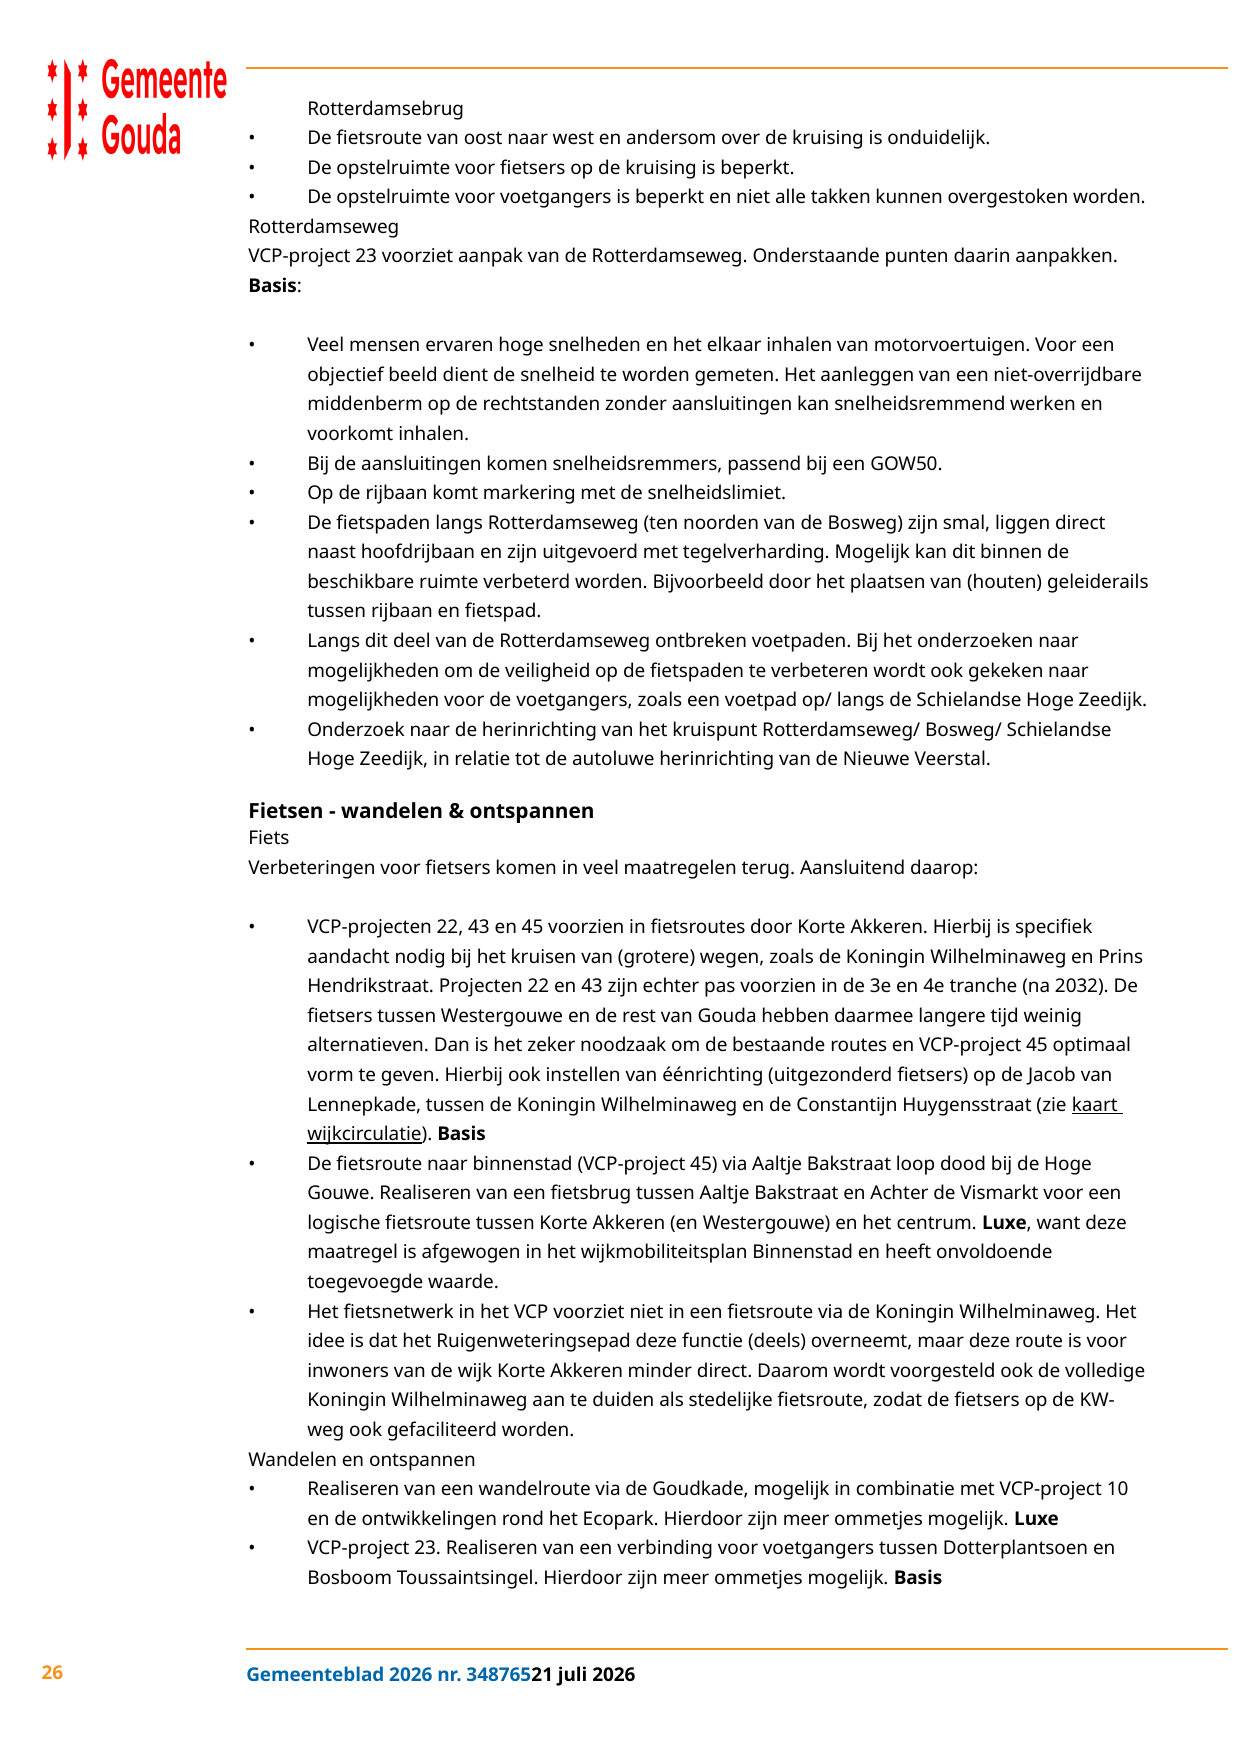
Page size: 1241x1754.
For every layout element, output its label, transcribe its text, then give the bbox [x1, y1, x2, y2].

text Wandelen en ontspannen [248, 1446, 1152, 1471]
list Langs dit deel van de Rotterdamseweg ontbreken voetpaden. Bij het onderzoeken naar mogelijkheden om de veiligheid op de fietspaden te verbeteren wordt ook gekeken naar mogelijkheden voor de voetgangers, zoals een voetpad op/ langs de Schielandse Hoge Zeedijk. [248, 627, 1152, 712]
list Realiseren van een wandelroute via de Goudkade, mogelijk in combinatie met VCP-project 10 en de ontwikkelingen rond het Ecopark. Hierdoor zijn meer ommetjes mogelijk. Luxe [248, 1475, 1152, 1531]
list De opstelruimte voor fietsers op de kruising is beperkt. [248, 154, 1152, 180]
text Rotterdamseweg [248, 213, 1152, 239]
list VCP-projecten 22, 43 en 45 voorzien in fietsroutes door Korte Akkeren. Hierbij is specifiek aandacht nodig bij het kruisen van (grotere) wegen, zoals de Koningin Wilhelminaweg en Prins Hendrikstraat. Projecten 22 en 43 zijn echter pas voorzien in de 3e en 4e tranche (na 2032). De fietsers tussen Westergouwe en de rest van Gouda hebben daarmee langere tijd weinig alternatieven. Dan is het zeker noodzaak om de bestaande routes en VCP-project 45 optimaal vorm te geven. Hierbij ook instellen van éénrichting (uitgezonderd fietsers) op de Jacob van Lennepkade, tussen de Koningin Wilhelminaweg en de Constantijn Huygensstraat (zie kaart wijkcirculatie). Basis [248, 913, 1152, 1146]
list De fietsroute van oost naar west en andersom over de kruising is onduidelijk. [248, 124, 1152, 150]
list De fietspaden langs Rotterdamseweg (ten noorden van de Bosweg) zijn smal, liggen direct naast hoofdrijbaan en zijn uitgevoerd met tegelverharding. Mogelijk kan dit binnen de beschikbare ruimte verbeterd worden. Bijvoorbeeld door het plaatsen van (houten) geleiderails tussen rijbaan en fietspad. [248, 509, 1152, 623]
text VCP-project 23 voorziet aanpak van de Rotterdamseweg. Onderstaande punten daarin aanpakken. Basis: [248, 243, 1152, 298]
list Bij de aansluitingen komen snelheidsremmers, passend bij een GOW50. [248, 450, 1152, 476]
list Rotterdamsebrug [248, 95, 1152, 121]
list Op de rijbaan komt markering met de snelheidslimiet. [248, 479, 1152, 505]
text Fietsen - wandelen & ontspannen [248, 796, 1152, 824]
list De opstelruimte voor voetgangers is beperkt en niet alle takken kunnen overgestoken worden. [248, 183, 1152, 209]
picture [41, 47, 231, 172]
list VCP-project 23. Realiseren van een verbinding voor voetgangers tussen Dotterplantsoen en Bosboom Toussaintsingel. Hierdoor zijn meer ommetjes mogelijk. Basis [248, 1534, 1152, 1590]
list Het fietsnetwerk in het VCP voorziet niet in een fietsroute via de Koningin Wilhelminaweg. Het idee is dat het Ruigenweteringsepad deze functie (deels) overneemt, maar deze route is voor inwoners van de wijk Korte Akkeren minder direct. Daarom wordt voorgesteld ook de volledige Koningin Wilhelminaweg aan te duiden als stedelijke fietsroute, zodat de fietsers op de KW-weg ook gefaciliteerd worden. [248, 1298, 1152, 1442]
list De fietsroute naar binnenstad (VCP-project 45) via Aaltje Bakstraat loop dood bij de Hoge Gouwe. Realiseren van een fietsbrug tussen Aaltje Bakstraat en Achter de Vismarkt voor een logische fietsroute tussen Korte Akkeren (en Westergouwe) en het centrum. Luxe, want deze maatregel is afgewogen in het wijkmobiliteitsplan Binnenstad en heeft onvoldoende toegevoegde waarde. [248, 1150, 1152, 1294]
list Onderzoek naar de herinrichting van het kruispunt Rotterdamseweg/ Bosweg/ Schielandse Hoge Zeedijk, in relatie tot de autoluwe herinrichting van de Nieuwe Veerstal. [248, 716, 1152, 771]
text Verbeteringen voor fietsers komen in veel maatregelen terug. Aansluitend daarop: [248, 854, 1152, 880]
list Veel mensen ervaren hoge snelheden en het elkaar inhalen van motorvoertuigen. Voor een objectief beeld dient de snelheid te worden gemeten. Het aanleggen van een niet-overrijdbare middenberm op de rechtstanden zonder aansluitingen kan snelheidsremmend werken en voorkomt inhalen. [248, 331, 1152, 446]
text Fiets [248, 824, 1152, 850]
